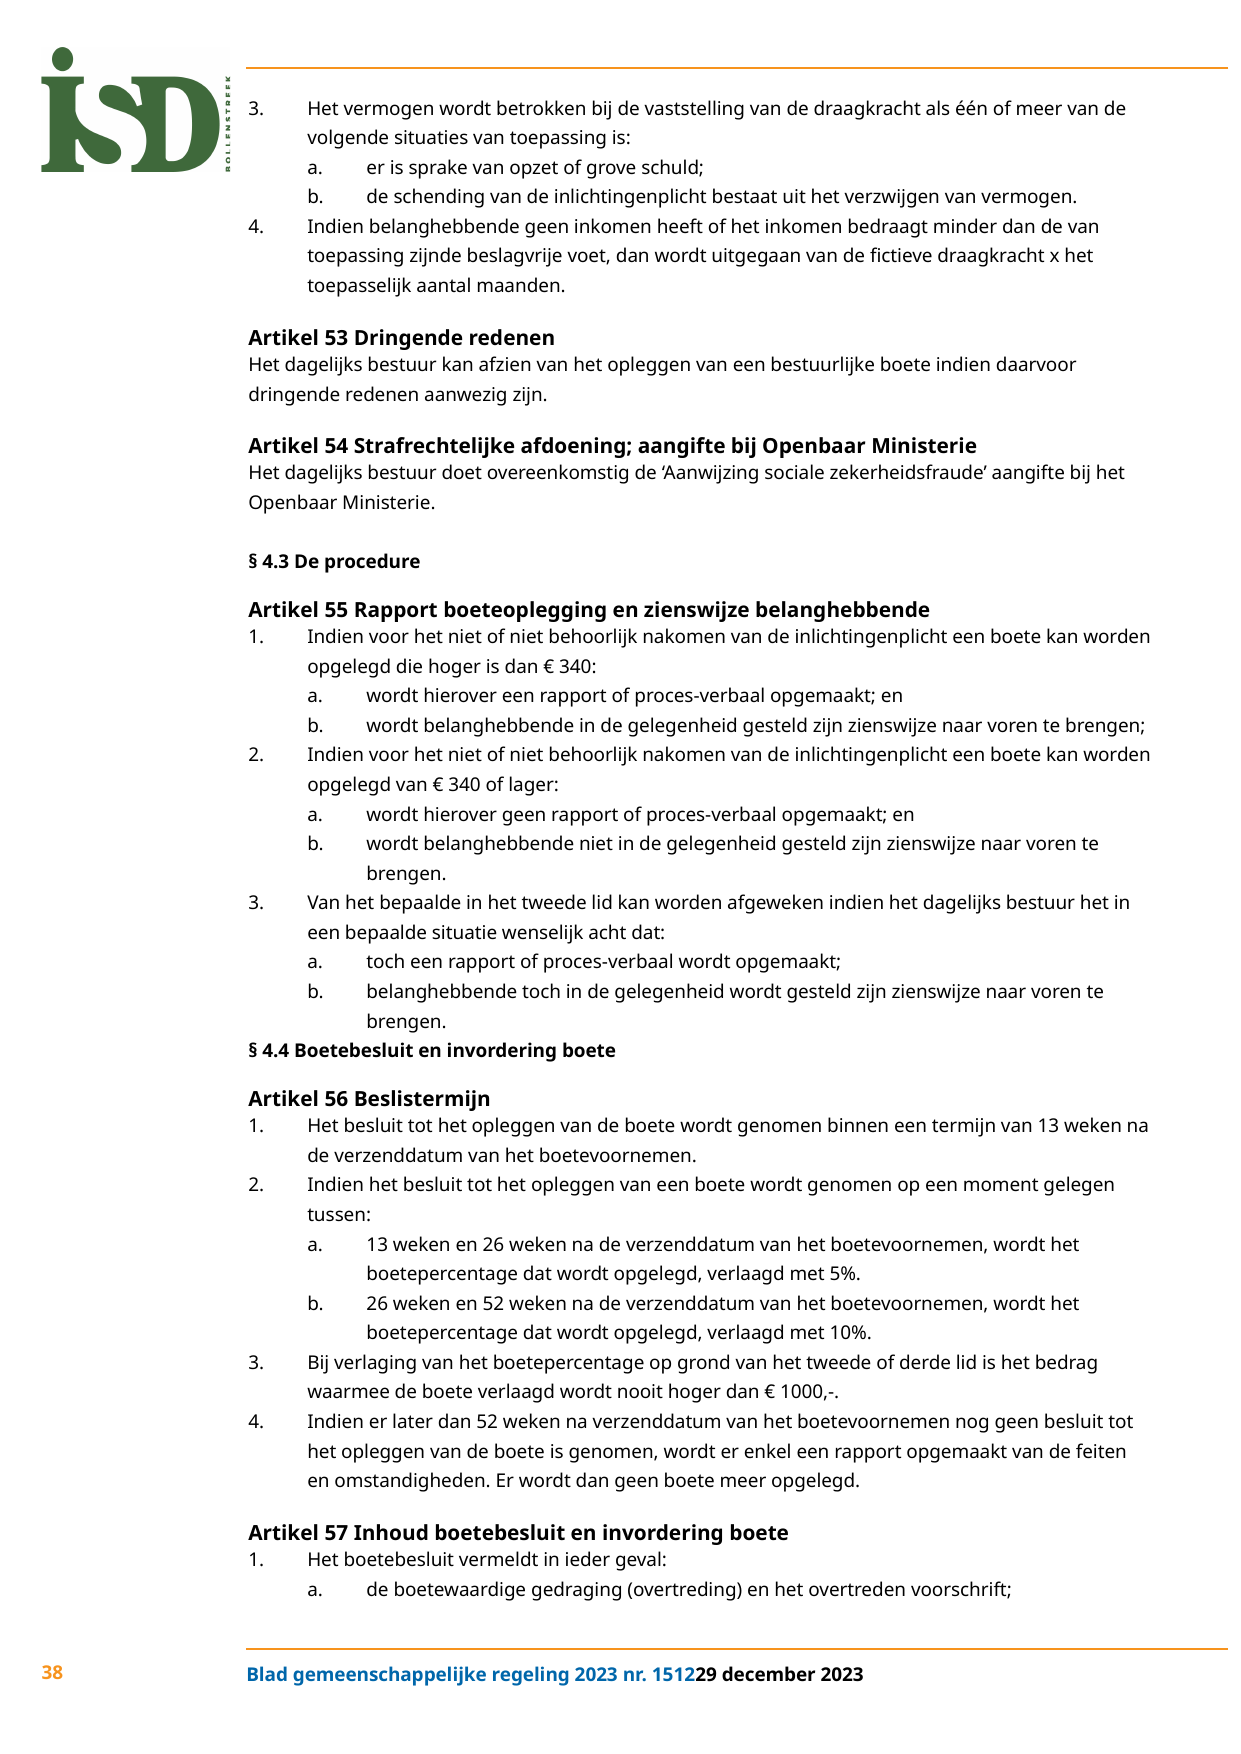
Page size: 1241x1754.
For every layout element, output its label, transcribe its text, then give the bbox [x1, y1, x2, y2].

list Indien voor het niet of niet behoorlijk nakomen van de inlichtingenplicht een boete kan worden opgelegd die hoger is dan € 340: [248, 623, 1152, 679]
list de schending van de inlichtingenplicht bestaat uit het verzwijgen van vermogen. [307, 183, 1152, 209]
list er is sprake van opzet of grove schuld; [307, 154, 1152, 180]
text § 4.3 De procedure [248, 548, 1152, 574]
list Van het bepaalde in het tweede lid kan worden afgeweken indien het dagelijks bestuur het in een bepaalde situatie wenselijk acht dat: [248, 889, 1152, 945]
list 26 weken en 52 weken na de verzenddatum van het boetevoornemen, wordt het boetepercentage dat wordt opgelegd, verlaagd met 10%. [307, 1290, 1152, 1345]
text Artikel 53 Dringende redenen [248, 323, 1152, 351]
list wordt belanghebbende in de gelegenheid gesteld zijn zienswijze naar voren te brengen; [307, 712, 1152, 738]
text Artikel 54 Strafrechtelijke afdoening; aangifte bij Openbaar Ministerie [248, 431, 1152, 459]
text Artikel 56 Beslistermijn [248, 1084, 1152, 1112]
list toch een rapport of proces-verbaal wordt opgemaakt; [307, 949, 1152, 974]
text Artikel 57 Inhoud boetebesluit en invordering boete [248, 1518, 1152, 1546]
list belanghebbende toch in de gelegenheid wordt gesteld zijn zienswijze naar voren te brengen. [307, 978, 1152, 1034]
list Indien belanghebbende geen inkomen heeft of het inkomen bedraagt minder dan de van toepassing zijnde beslagvrije voet, dan wordt uitgegaan van de fictieve draagkracht x het toepasselijk aantal maanden. [248, 213, 1152, 298]
list wordt hierover een rapport of proces-verbaal opgemaakt; en [307, 682, 1152, 708]
list Indien het besluit tot het opleggen van een boete wordt genomen op een moment gelegen tussen: [248, 1172, 1152, 1227]
list Het besluit tot het opleggen van de boete wordt genomen binnen een termijn van 13 weken na de verzenddatum van het boetevoornemen. [248, 1112, 1152, 1168]
list Het boetebesluit vermeldt in ieder geval: [248, 1546, 1152, 1572]
list wordt belanghebbende niet in de gelegenheid gesteld zijn zienswijze naar voren te brengen. [307, 830, 1152, 886]
text Het dagelijks bestuur doet overeenkomstig de ‘Aanwijzing sociale zekerheidsfraude’ aangifte bij het Openbaar Ministerie. [248, 459, 1152, 515]
text § 4.4 Boetebesluit en invordering boete [248, 1037, 1152, 1063]
text Artikel 55 Rapport boeteoplegging en zienswijze belanghebbende [248, 595, 1152, 623]
list 13 weken en 26 weken na de verzenddatum van het boetevoornemen, wordt het boetepercentage dat wordt opgelegd, verlaagd met 5%. [307, 1231, 1152, 1286]
picture [41, 47, 231, 172]
list Bij verlaging van het boetepercentage op grond van het tweede of derde lid is het bedrag waarmee de boete verlaagd wordt nooit hoger dan € 1000,-. [248, 1349, 1152, 1404]
list Indien voor het niet of niet behoorlijk nakomen van de inlichtingenplicht een boete kan worden opgelegd van € 340 of lager: [248, 742, 1152, 797]
list de boetewaardige gedraging (overtreding) en het overtreden voorschrift; [307, 1576, 1152, 1602]
text Het dagelijks bestuur kan afzien van het opleggen van een bestuurlijke boete indien daarvoor dringende redenen aanwezig zijn. [248, 351, 1152, 406]
list Het vermogen wordt betrokken bij de vaststelling van de draagkracht als één of meer van de volgende situaties van toepassing is: [248, 95, 1152, 150]
list wordt hierover geen rapport of proces-verbaal opgemaakt; en [307, 801, 1152, 827]
list Indien er later dan 52 weken na verzenddatum van het boetevoornemen nog geen besluit tot het opleggen van de boete is genomen, wordt er enkel een rapport opgemaakt van de feiten en omstandigheden. Er wordt dan geen boete meer opgelegd. [248, 1408, 1152, 1493]
